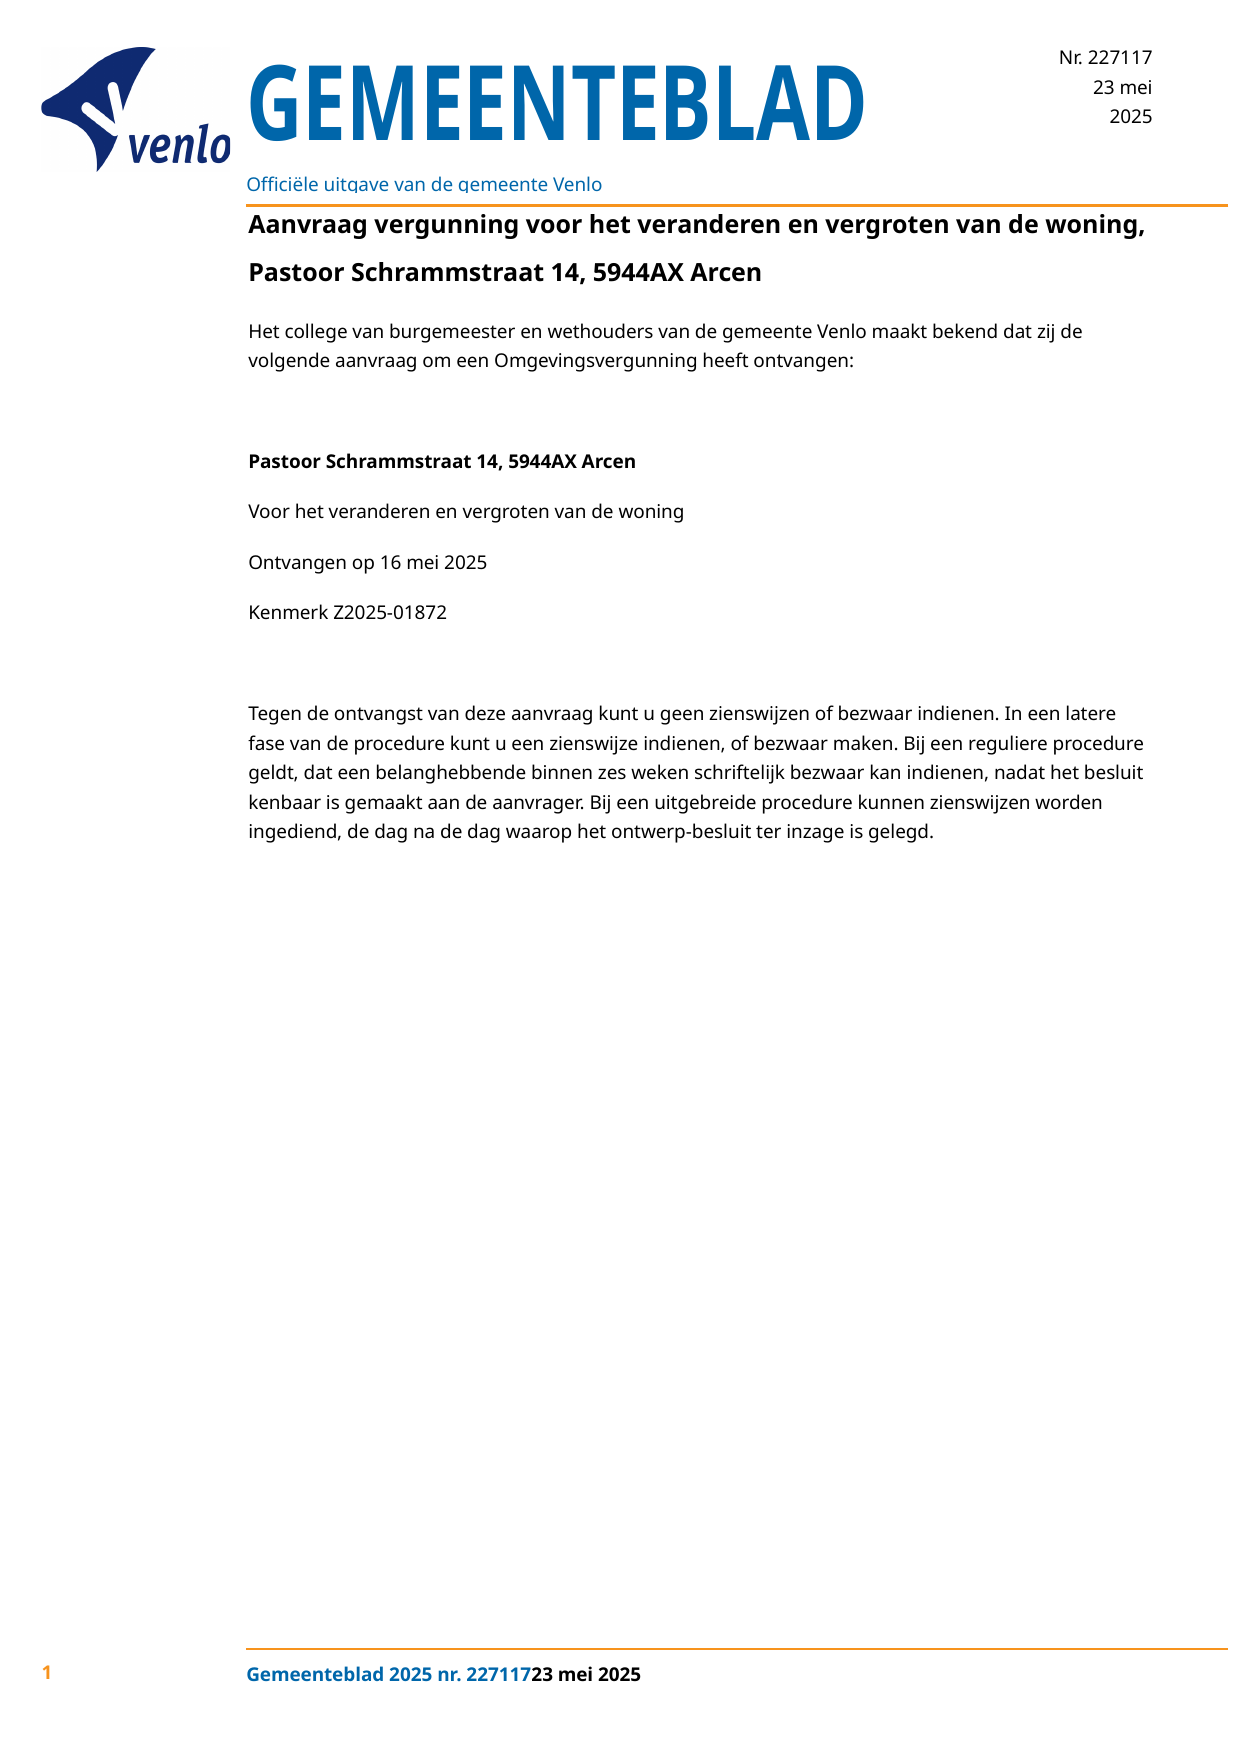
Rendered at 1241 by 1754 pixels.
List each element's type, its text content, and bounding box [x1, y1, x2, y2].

text Kenmerk Z2025-01872 [248, 599, 1152, 625]
text Aanvraag vergunning voor het veranderen en vergroten van de woning, Pastoor Schrammstraat 14, 5944AX Arcen [248, 207, 1152, 288]
text Pastoor Schrammstraat 14, 5944AX Arcen [248, 448, 1152, 474]
text Ontvangen op 16 mei 2025 [248, 549, 1152, 575]
text Het college van burgemeester en wethouders van de gemeente Venlo maakt bekend dat zij de volgende aanvraag om een Omgevingsvergunning heeft ontvangen: [248, 318, 1152, 373]
text Voor het veranderen en vergroten van de woning [248, 499, 1152, 524]
picture [41, 47, 231, 172]
text Tegen de ontvangst van deze aanvraag kunt u geen zienswijzen of bezwaar indienen. In een latere fase van de procedure kunt u een zienswijze indienen, of bezwaar maken. Bij een reguliere procedure geldt, dat een belanghebbende binnen zes weken schriftelijk bezwaar kan indienen, nadat het besluit kenbaar is gemaakt aan de aanvrager. Bij een uitgebreide procedure kunnen zienswijzen worden ingediend, de dag na de dag waarop het ontwerp-besluit ter inzage is gelegd. [248, 700, 1152, 844]
